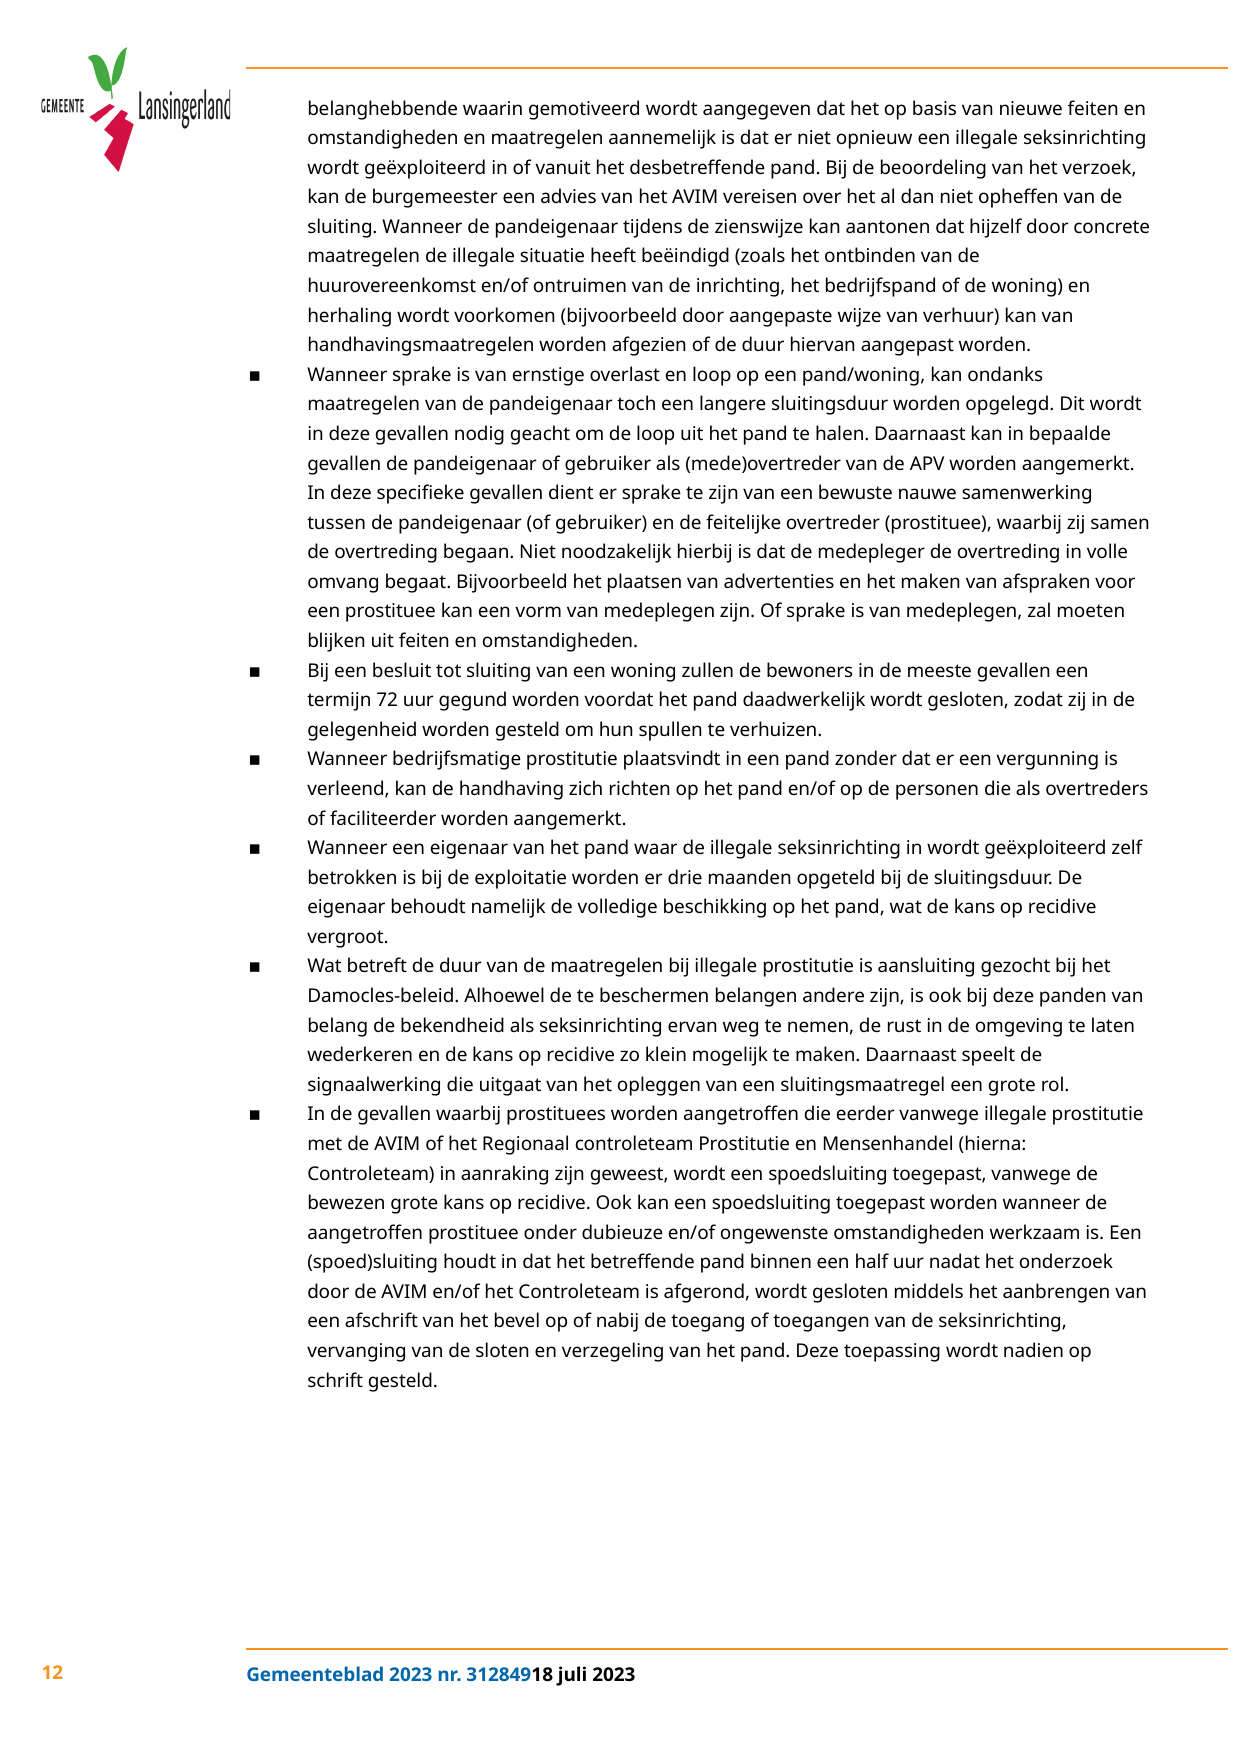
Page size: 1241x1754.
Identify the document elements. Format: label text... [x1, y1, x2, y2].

list Wanneer sprake is van ernstige overlast en loop op een pand/woning, kan ondanks maatregelen van de pandeigenaar toch een langere sluitingsduur worden opgelegd. Dit wordt in deze gevallen nodig geacht om de loop uit het pand te halen. Daarnaast kan in bepaalde gevallen de pandeigenaar of gebruiker als (mede)overtreder van de APV worden aangemerkt. In deze specifieke gevallen dient er sprake te zijn van een bewuste nauwe samenwerking tussen de pandeigenaar (of gebruiker) en de feitelijke overtreder (prostituee), waarbij zij samen de overtreding begaan. Niet noodzakelijk hierbij is dat de medepleger de overtreding in volle omvang begaat. Bijvoorbeeld het plaatsen van advertenties en het maken van afspraken voor een prostituee kan een vorm van medeplegen zijn. Of sprake is van medeplegen, zal moeten blijken uit feiten en omstandigheden. [248, 361, 1152, 653]
list Wat betreft de duur van de maatregelen bij illegale prostitutie is aansluiting gezocht bij het Damocles-beleid. Alhoewel de te beschermen belangen andere zijn, is ook bij deze panden van belang de bekendheid als seksinrichting ervan weg te nemen, de rust in de omgeving te laten wederkeren en de kans op recidive zo klein mogelijk te maken. Daarnaast speelt de signaalwerking die uitgaat van het opleggen van een sluitingsmaatregel een grote rol. [248, 953, 1152, 1097]
list belanghebbende waarin gemotiveerd wordt aangegeven dat het op basis van nieuwe feiten en omstandigheden en maatregelen aannemelijk is dat er niet opnieuw een illegale seksinrichting wordt geëxploiteerd in of vanuit het desbetreffende pand. Bij de beoordeling van het verzoek, kan de burgemeester een advies van het AVIM vereisen over het al dan niet opheffen van de sluiting. Wanneer de pandeigenaar tijdens de zienswijze kan aantonen dat hijzelf door concrete maatregelen de illegale situatie heeft beëindigd (zoals het ontbinden van de huurovereenkomst en/of ontruimen van de inrichting, het bedrijfspand of de woning) en herhaling wordt voorkomen (bijvoorbeeld door aangepaste wijze van verhuur) kan van handhavingsmaatregelen worden afgezien of de duur hiervan aangepast worden. [248, 95, 1152, 357]
picture [41, 47, 231, 172]
list Bij een besluit tot sluiting van een woning zullen de bewoners in de meeste gevallen een termijn 72 uur gegund worden voordat het pand daadwerkelijk wordt gesloten, zodat zij in de gelegenheid worden gesteld om hun spullen te verhuizen. [248, 657, 1152, 742]
list Wanneer een eigenaar van het pand waar de illegale seksinrichting in wordt geëxploiteerd zelf betrokken is bij de exploitatie worden er drie maanden opgeteld bij de sluitingsduur. De eigenaar behoudt namelijk de volledige beschikking op het pand, wat de kans op recidive vergroot. [248, 834, 1152, 949]
list Wanneer bedrijfsmatige prostitutie plaatsvindt in een pand zonder dat er een vergunning is verleend, kan de handhaving zich richten op het pand en/of op de personen die als overtreders of faciliteerder worden aangemerkt. [248, 746, 1152, 831]
list In de gevallen waarbij prostituees worden aangetroffen die eerder vanwege illegale prostitutie met de AVIM of het Regionaal controleteam Prostitutie en Mensenhandel (hierna: Controleteam) in aanraking zijn geweest, wordt een spoedsluiting toegepast, vanwege de bewezen grote kans op recidive. Ook kan een spoedsluiting toegepast worden wanneer de aangetroffen prostituee onder dubieuze en/of ongewenste omstandigheden werkzaam is. Een (spoed)sluiting houdt in dat het betreffende pand binnen een half uur nadat het onderzoek door de AVIM en/of het Controleteam is afgerond, wordt gesloten middels het aanbrengen van een afschrift van het bevel op of nabij de toegang of toegangen van de seksinrichting, vervanging van de sloten en verzegeling van het pand. Deze toepassing wordt nadien op schrift gesteld. [248, 1101, 1152, 1393]
